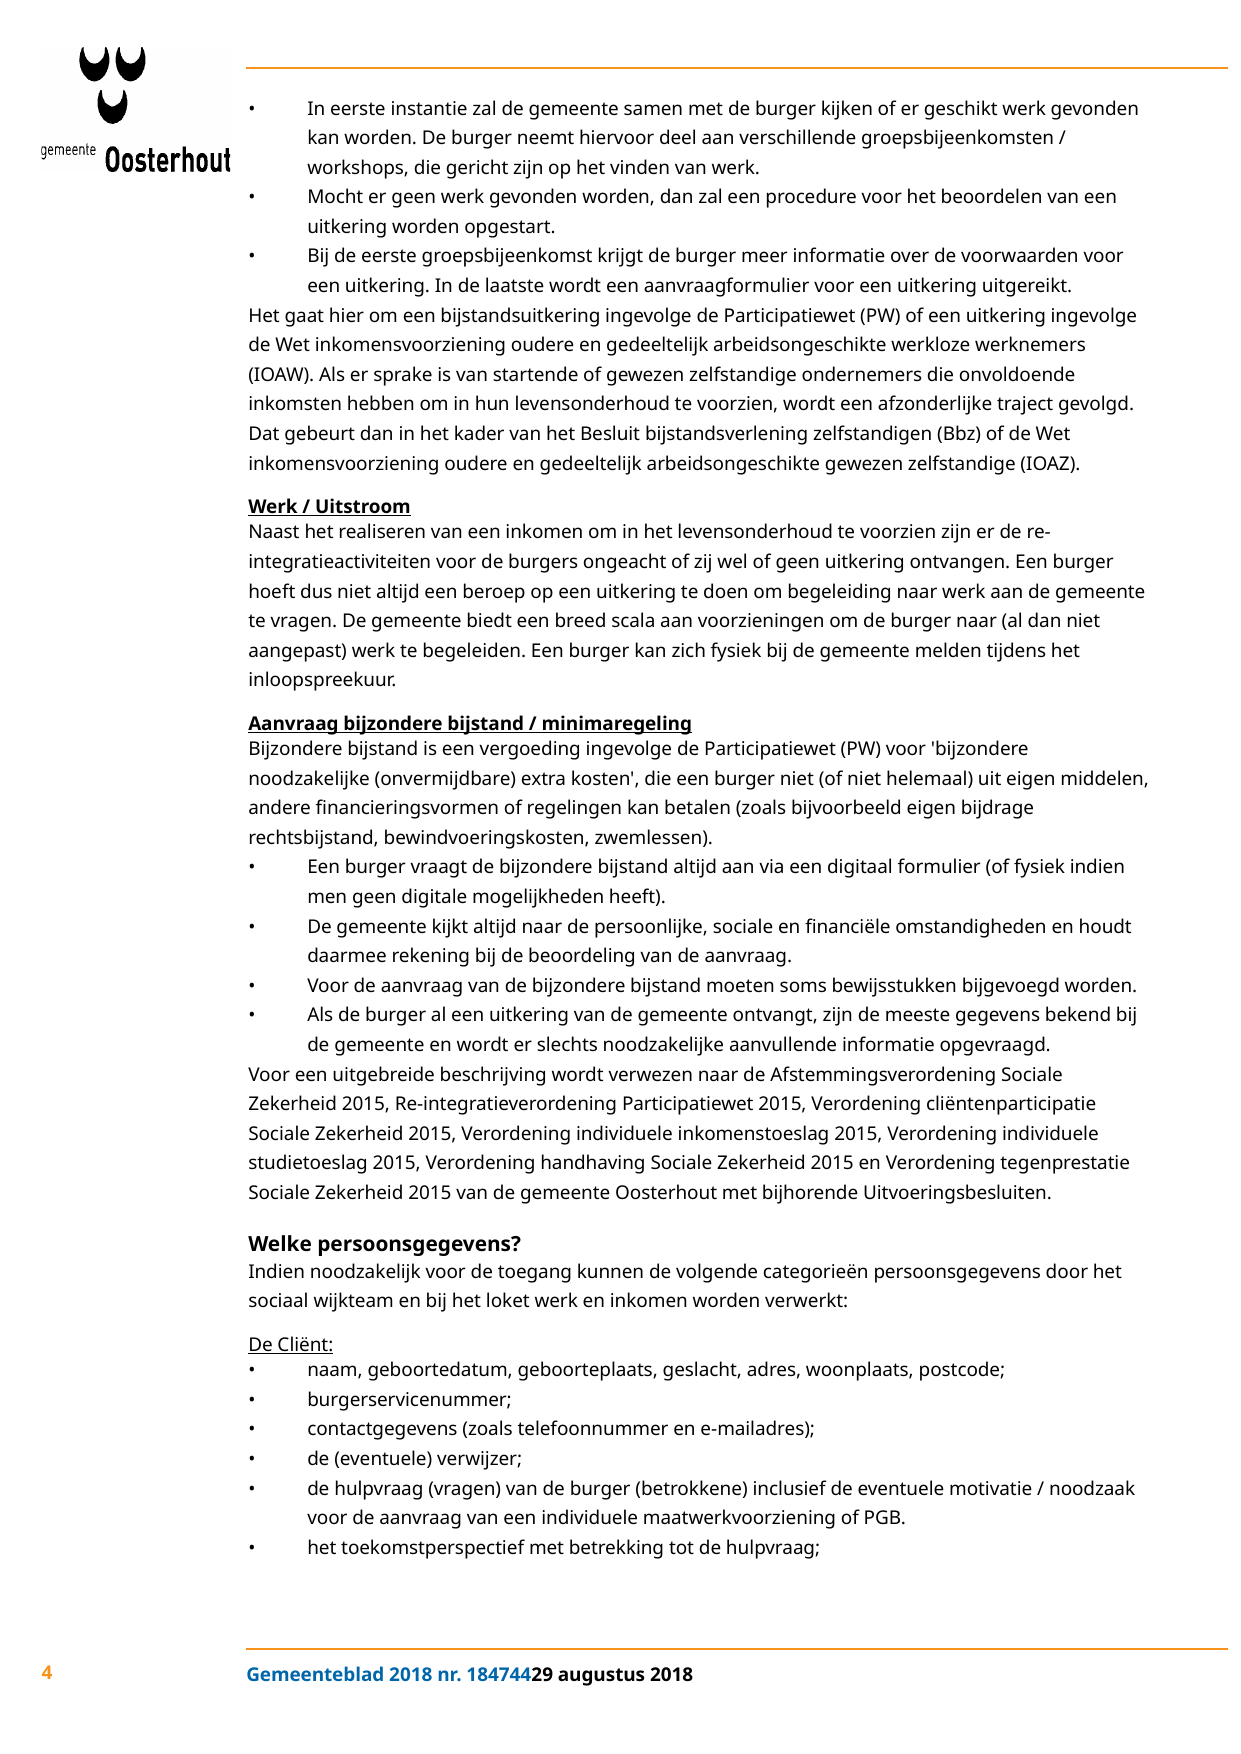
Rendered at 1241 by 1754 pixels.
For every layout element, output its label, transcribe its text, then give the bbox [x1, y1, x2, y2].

list contactgegevens (zoals telefoonnummer en e-mailadres); [248, 1416, 1152, 1441]
text Het gaat hier om een bijstandsuitkering ingevolge de Participatiewet (PW) of een uitkering ingevolge de Wet inkomensvoorziening oudere en gedeeltelijk arbeidsongeschikte werkloze werknemers (IOAW). Als er sprake is van startende of gewezen zelfstandige ondernemers die onvoldoende inkomsten hebben om in hun levensonderhoud te voorzien, wordt een afzonderlijke traject gevolgd. Dat gebeurt dan in het kader van het Besluit bijstandsverlening zelfstandigen (Bbz) of de Wet inkomensvoorziening oudere en gedeeltelijk arbeidsongeschikte gewezen zelfstandige (IOAZ). [248, 302, 1152, 476]
list Voor de aanvraag van de bijzondere bijstand moeten soms bewijsstukken bijgevoegd worden. [248, 972, 1152, 998]
text Indien noodzakelijk voor de toegang kunnen de volgende categorieën persoonsgegevens door het sociaal wijkteam en bij het loket werk en inkomen worden verwerkt: [248, 1258, 1152, 1313]
list Een burger vraagt de bijzondere bijstand altijd aan via een digitaal formulier (of fysiek indien men geen digitale mogelijkheden heeft). [248, 854, 1152, 909]
text De Cliënt: [248, 1331, 1152, 1356]
list de (eventuele) verwijzer; [248, 1445, 1152, 1471]
list de hulpvraag (vragen) van de burger (betrokkene) inclusief de eventuele motivatie / noodzaak voor de aanvraag van een individuele maatwerkvoorziening of PGB. [248, 1475, 1152, 1530]
text Naast het realiseren van een inkomen om in het levensonderhoud te voorzien zijn er de re-integratieactiviteiten voor de burgers ongeacht of zij wel of geen uitkering ontvangen. Een burger hoeft dus niet altijd een beroep op een uitkering te doen om begeleiding naar werk aan de gemeente te vragen. De gemeente biedt een breed scala aan voorzieningen om de burger naar (al dan niet aangepast) werk te begeleiden. Een burger kan zich fysiek bij de gemeente melden tijdens het inloopspreekuur. [248, 519, 1152, 692]
list Als de burger al een uitkering van de gemeente ontvangt, zijn de meeste gegevens bekend bij de gemeente en wordt er slechts noodzakelijke aanvullende informatie opgevraagd. [248, 1002, 1152, 1057]
list burgerservicenummer; [248, 1386, 1152, 1412]
list De gemeente kijkt altijd naar de persoonlijke, sociale en financiële omstandigheden en houdt daarmee rekening bij de beoordeling van de aanvraag. [248, 913, 1152, 968]
text Welke persoonsgegevens? [248, 1229, 1152, 1258]
list naam, geboortedatum, geboorteplaats, geslacht, adres, woonplaats, postcode; [248, 1356, 1152, 1382]
list Mocht er geen werk gevonden worden, dan zal een procedure voor het beoordelen van een uitkering worden opgestart. [248, 183, 1152, 239]
list Bij de eerste groepsbijeenkomst krijgt de burger meer informatie over de voorwaarden voor een uitkering. In de laatste wordt een aanvraagformulier voor een uitkering uitgereikt. [248, 243, 1152, 298]
list het toekomstperspectief met betrekking tot de hulpvraag; [248, 1534, 1152, 1560]
text Voor een uitgebreide beschrijving wordt verwezen naar de Afstemmingsverordening Sociale Zekerheid 2015, Re-integratieverordening Participatiewet 2015, Verordening cliëntenparticipatie Sociale Zekerheid 2015, Verordening individuele inkomenstoeslag 2015, Verordening individuele studietoeslag 2015, Verordening handhaving Sociale Zekerheid 2015 en Verordening tegenprestatie Sociale Zekerheid 2015 van de gemeente Oosterhout met bijhorende Uitvoeringsbesluiten. [248, 1061, 1152, 1205]
text Bijzondere bijstand is een vergoeding ingevolge de Participatiewet (PW) voor 'bijzondere noodzakelijke (onvermijdbare) extra kosten', die een burger niet (of niet helemaal) uit eigen middelen, andere financieringsvormen of regelingen kan betalen (zoals bijvoorbeeld eigen bijdrage rechtsbijstand, bewindvoeringskosten, zwemlessen). [248, 735, 1152, 850]
picture [41, 47, 231, 172]
text Aanvraag bijzondere bijstand / minimaregeling [248, 710, 1152, 735]
text Werk / Uitstroom [248, 493, 1152, 519]
list In eerste instantie zal de gemeente samen met de burger kijken of er geschikt werk gevonden kan worden. De burger neemt hiervoor deel aan verschillende groepsbijeenkomsten / workshops, die gericht zijn op het vinden van werk. [248, 95, 1152, 180]
